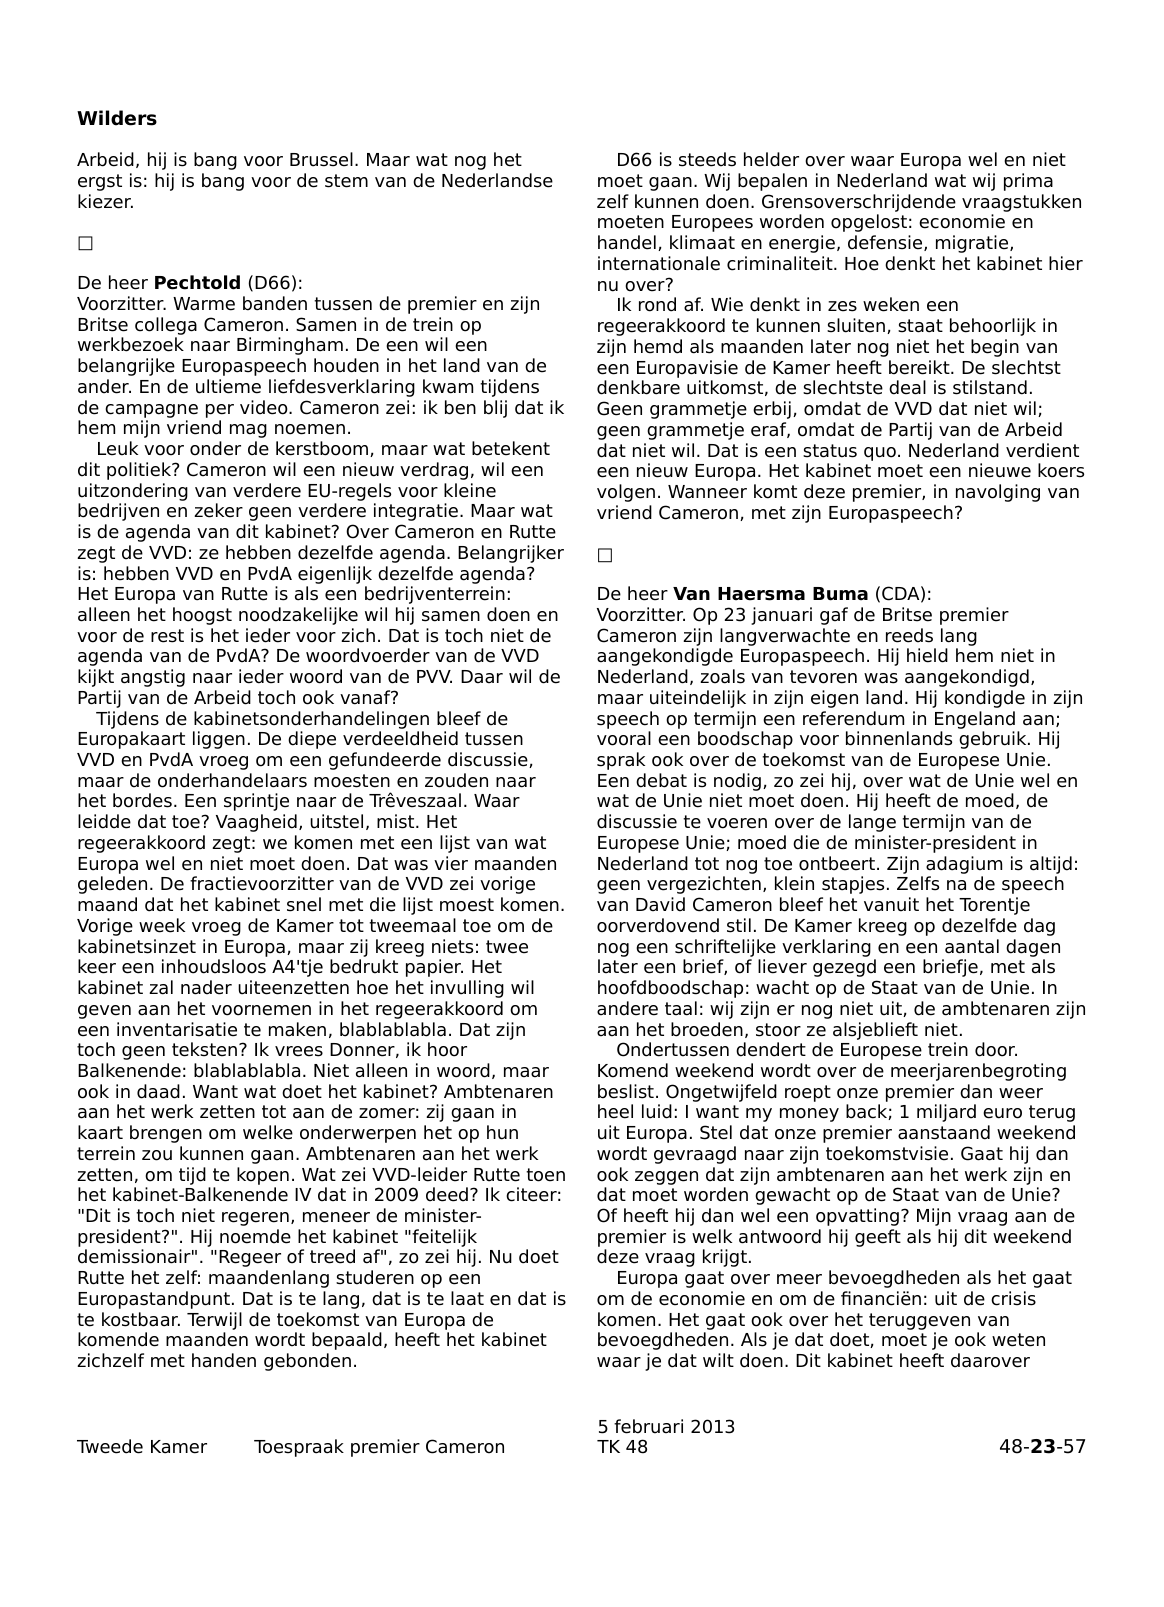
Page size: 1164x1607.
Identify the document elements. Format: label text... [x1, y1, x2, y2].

text Voorzitter. Op 23 januari gaf de Britse premier Cameron zijn langverwachte en reeds lang aangekondigde Europaspeech. Hij hield hem niet in Nederland, zoals van tevoren was aangekondigd, maar uiteindelijk in zijn eigen land. Hij kondigde in zijn speech op termijn een referendum in Engeland aan; vooral een boodschap voor binnenlands gebruik. Hij sprak ook over de toekomst van de Europese Unie. Een debat is nodig, zo zei hij, over wat de Unie wel en wat de Unie niet moet doen. Hij heeft de moed, de discussie te voeren over de lange termijn van de Europese Unie; moed die de minister-president in Nederland tot nog toe ontbeert. Zijn adagium is altijd: geen vergezichten, klein stapjes. Zelfs na de speech van David Cameron bleef het vanuit het Torentje oorverdovend stil. De Kamer kreeg op dezelfde dag nog een schriftelijke verklaring en een aantal dagen later een brief, of liever gezegd een briefje, met als hoofdboodschap: wacht op de Staat van de Unie. In andere taal: wij zijn er nog niet uit, de ambtenaren zijn aan het broeden, stoor ze alsjeblieft niet. [596, 605, 1087, 1040]
text Europa gaat over meer bevoegdheden als het gaat om de economie en om de financiën: uit de crisis komen. Het gaat ook over het teruggeven van bevoegdheden. Als je dat doet, moet je ook weten waar je dat wilt doen. Dit kabinet heeft daarover [596, 1268, 1087, 1372]
text Ik rond af. Wie denkt in zes weken een regeerakkoord te kunnen sluiten, staat behoorlijk in zijn hemd als maanden later nog niet het begin van een Europavisie de Kamer heeft bereikt. De slechtst denkbare uitkomst, de slechtste deal is stilstand. Geen grammetje erbij, omdat de VVD dat niet wil; geen grammetje eraf, omdat de Partij van de Arbeid dat niet wil. Dat is een status quo. Nederland verdient een nieuw Europa. Het kabinet moet een nieuwe koers volgen. Wanneer komt deze premier, in navolging van vriend Cameron, met zijn Europaspeech? [596, 295, 1087, 523]
text D66 is steeds helder over waar Europa wel en niet moet gaan. Wij bepalen in Nederland wat wij prima zelf kunnen doen. Grensoverschrijdende vraagstukken moeten Europees worden opgelost: economie en handel, klimaat en energie, defensie, migratie, internationale criminaliteit. Hoe denkt het kabinet hier nu over? [596, 150, 1087, 295]
text De heer Van Haersma Buma (CDA): [596, 584, 1087, 605]
text De heer Pechtold (D66): [77, 273, 567, 294]
text Voorzitter. Warme banden tussen de premier en zijn Britse collega Cameron. Samen in de trein op werkbezoek naar Birmingham. De een wil een belangrijke Europaspeech houden in het land van de ander. En de ultieme liefdesverklaring kwam tijdens de campagne per video. Cameron zei: ik ben blij dat ik hem mijn vriend mag noemen. [77, 294, 567, 439]
text □ [77, 232, 567, 253]
text Arbeid, hij is bang voor Brussel. Maar wat nog het ergst is: hij is bang voor de stem van de Nederlandse kiezer. [77, 150, 567, 212]
text Ondertussen dendert de Europese trein door. Komend weekend wordt over de meerjarenbegroting beslist. Ongetwijfeld roept onze premier dan weer heel luid: I want my money back; 1 miljard euro terug uit Europa. Stel dat onze premier aanstaand weekend wordt gevraagd naar zijn toekomstvisie. Gaat hij dan ook zeggen dat zijn ambtenaren aan het werk zijn en dat moet worden gewacht op de Staat van de Unie? Of heeft hij dan wel een opvatting? Mijn vraag aan de premier is welk antwoord hij geeft als hij dit weekend deze vraag krijgt. [596, 1040, 1087, 1268]
text Tijdens de kabinetsonderhandelingen bleef de Europakaart liggen. De diepe verdeeldheid tussen VVD en PvdA vroeg om een gefundeerde discussie, maar de onderhandelaars moesten en zouden naar het bordes. Een sprintje naar de Trêveszaal. Waar leidde dat toe? Vaagheid, uitstel, mist. Het regeerakkoord zegt: we komen met een lijst van wat Europa wel en niet moet doen. Dat was vier maanden geleden. De fractievoorzitter van de VVD zei vorige maand dat het kabinet snel met die lijst moest komen. Vorige week vroeg de Kamer tot tweemaal toe om de kabinetsinzet in Europa, maar zij kreeg niets: twee keer een inhoudsloos A4'tje bedrukt papier. Het kabinet zal nader uiteenzetten hoe het invulling wil geven aan het voornemen in het regeerakkoord om een inventarisatie te maken, blablablabla. Dat zijn toch geen teksten? Ik vrees Donner, ik hoor Balkenende: blablablabla. Niet alleen in woord, maar ook in daad. Want wat doet het kabinet? Ambtenaren aan het werk zetten tot aan de zomer: zij gaan in kaart brengen om welke onderwerpen het op hun terrein zou kunnen gaan. Ambtenaren aan het werk zetten, om tijd te kopen. Wat zei VVD-leider Rutte toen het kabinet-Balkenende IV dat in 2009 deed? Ik citeer: "Dit is toch niet regeren, meneer de minister-president?". Hij noemde het kabinet "feitelijk demissionair". "Regeer of treed af", zo zei hij. Nu doet Rutte het zelf: maandenlang studeren op een Europastandpunt. Dat is te lang, dat is te laat en dat is te kostbaar. Terwijl de toekomst van Europa de komende maanden wordt bepaald, heeft het kabinet zichzelf met handen gebonden. [77, 708, 567, 1372]
text □ [596, 543, 1087, 564]
text Leuk voor onder de kerstboom, maar wat betekent dit politiek? Cameron wil een nieuw verdrag, wil een uitzondering van verdere EU-regels voor kleine bedrijven en zeker geen verdere integratie. Maar wat is de agenda van dit kabinet? Over Cameron en Rutte zegt de VVD: ze hebben dezelfde agenda. Belangrijker is: hebben VVD en PvdA eigenlijk dezelfde agenda? Het Europa van Rutte is als een bedrijventerrein: alleen het hoogst noodzakelijke wil hij samen doen en voor de rest is het ieder voor zich. Dat is toch niet de agenda van de PvdA? De woordvoerder van de VVD kijkt angstig naar ieder woord van de PVV. Daar wil de Partij van de Arbeid toch ook vanaf? [77, 439, 567, 708]
